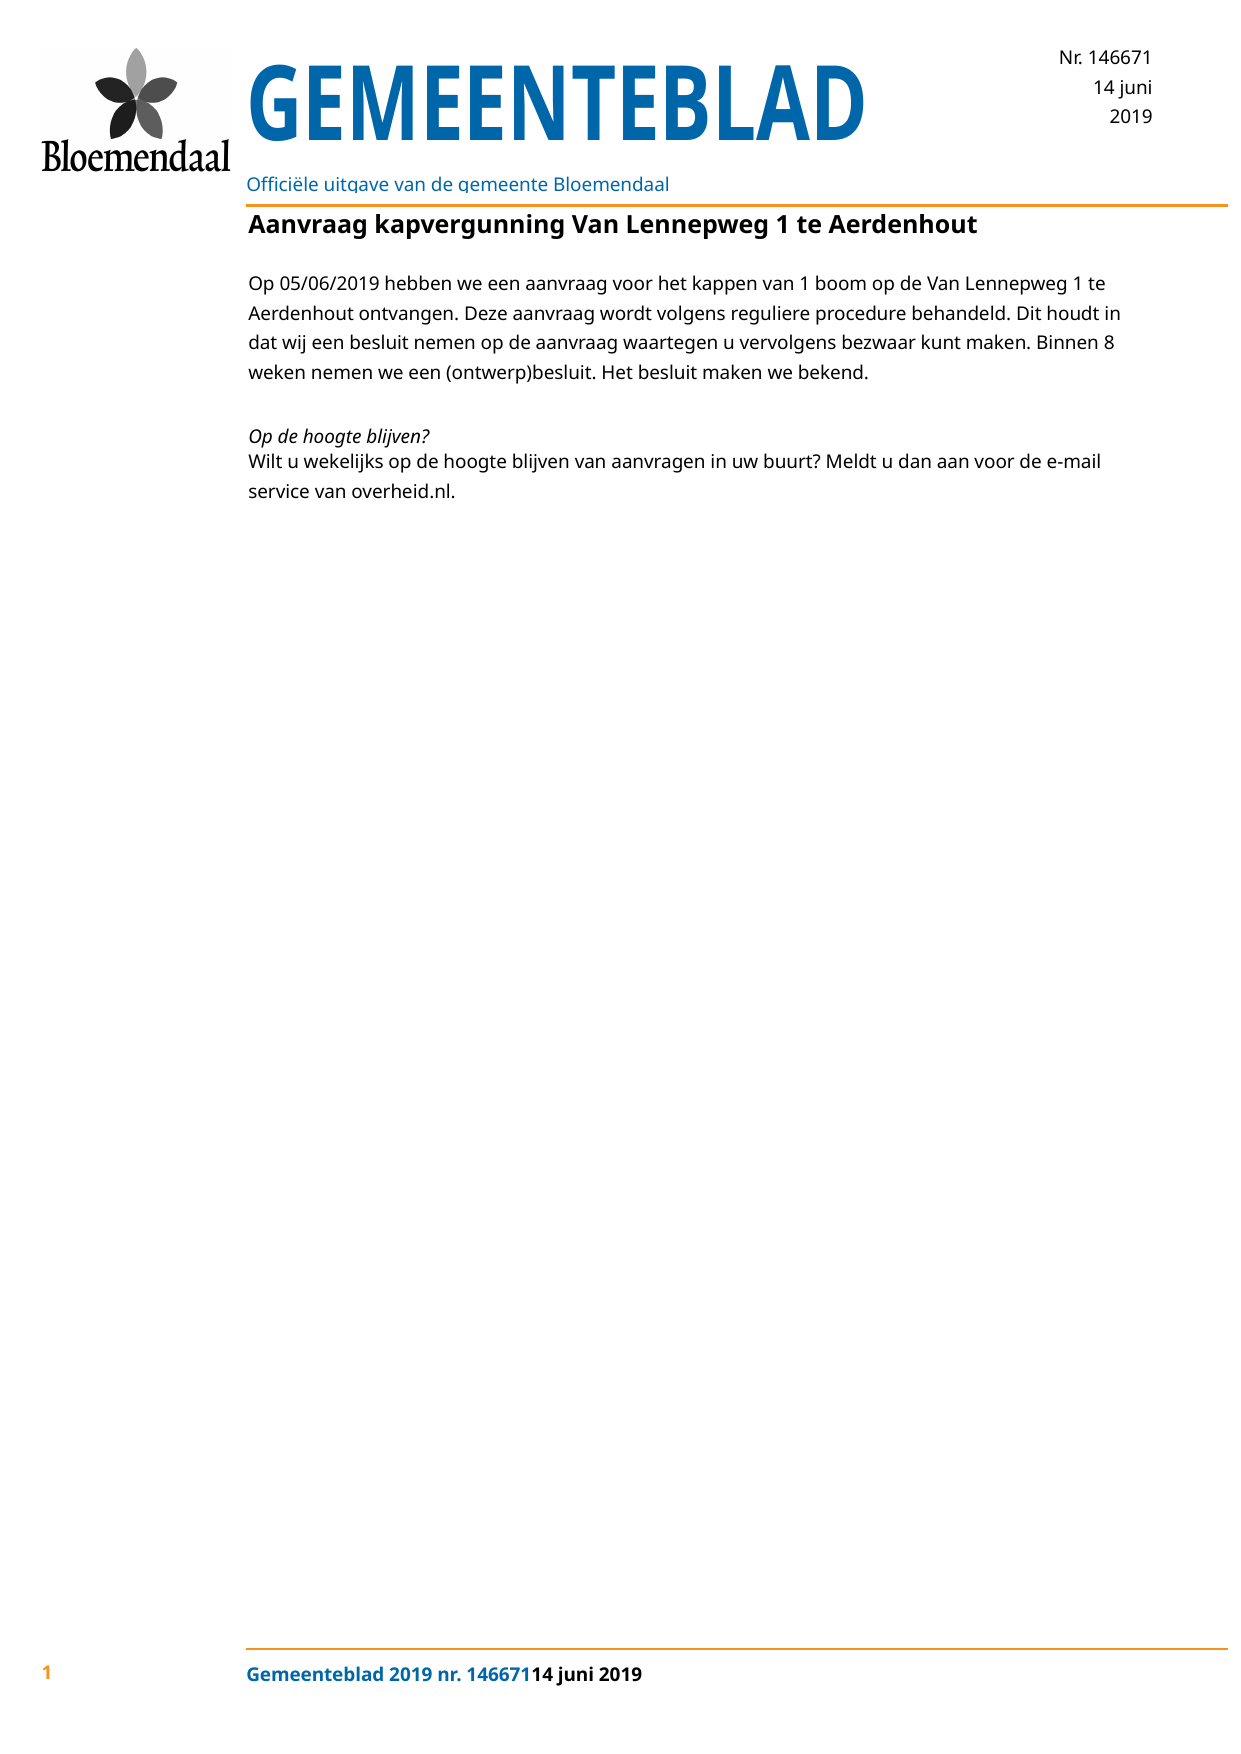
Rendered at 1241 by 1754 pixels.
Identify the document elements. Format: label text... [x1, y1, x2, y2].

text Aanvraag kapvergunning Van Lennepweg 1 te Aerdenhout [248, 207, 1152, 241]
text Op de hoogte blijven? [248, 423, 1152, 449]
picture [41, 47, 231, 172]
text Wilt u wekelijks op de hoogte blijven van aanvragen in uw buurt? Meldt u dan aan voor de e-mail service van overheid.nl. [248, 449, 1152, 504]
text Op 05/06/2019 hebben we een aanvraag voor het kappen van 1 boom op de Van Lennepweg 1 te Aerdenhout ontvangen. Deze aanvraag wordt volgens reguliere procedure behandeld. Dit houdt in dat wij een besluit nemen op de aanvraag waartegen u vervolgens bezwaar kunt maken. Binnen 8 weken nemen we een (ontwerp)besluit. Het besluit maken we bekend. [248, 270, 1152, 385]
